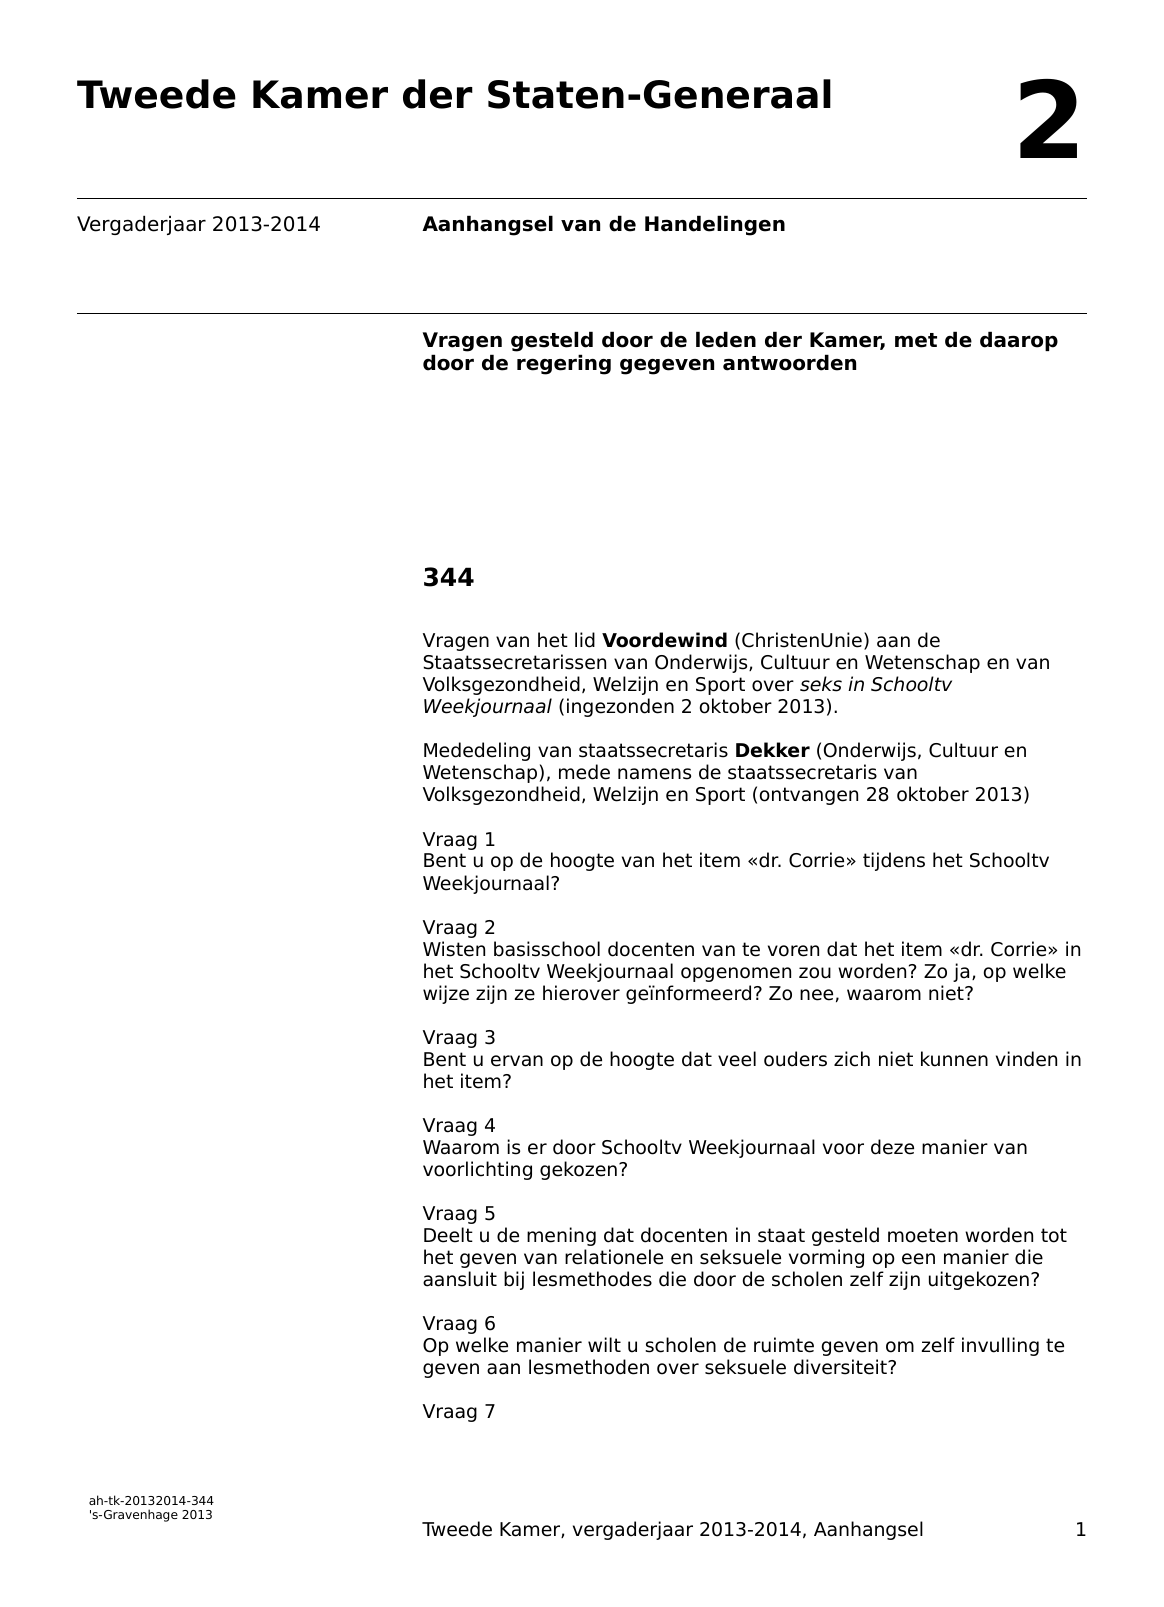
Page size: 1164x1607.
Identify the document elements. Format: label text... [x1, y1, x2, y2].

text 344 [422, 563, 1087, 592]
text Vraag 1 [422, 828, 1087, 850]
text Waarom is er door Schooltv Weekjournaal voor deze manier van voorlichting gekozen? [422, 1137, 1087, 1181]
text Bent u op de hoogte van het item «dr. Corrie» tijdens het Schooltv Weekjournaal? [422, 850, 1087, 894]
table_header Tweede Kamer der Staten-Generaal [77, 59, 886, 198]
text Bent u ervan op de hoogte dat veel ouders zich niet kunnen vinden in het item? [422, 1049, 1087, 1093]
text ah-tk-20132014-344 [88, 1494, 323, 1508]
text Mededeling van staatssecretaris Dekker (Onderwijs, Cultuur en Wetenschap), mede namens de staatssecretaris van Volksgezondheid, Welzijn en Sport (ontvangen 28 oktober 2013) [422, 740, 1087, 806]
text Vraag 5 [422, 1203, 1087, 1225]
text Op welke manier wilt u scholen de ruimte geven om zelf invulling te geven aan lesmethoden over seksuele diversiteit? [422, 1335, 1087, 1379]
text Vraag 2 [422, 917, 1087, 938]
table_cell Vragen gesteld door de leden der Kamer, met de daarop door de regering gegeven antwoorden [422, 314, 1087, 375]
text Vraag 3 [422, 1027, 1087, 1049]
text Vraag 4 [422, 1115, 1087, 1137]
table_cell Vergaderjaar 2013-2014 [77, 199, 422, 313]
text 's-Gravenhage 2013 [88, 1508, 323, 1522]
text Vraag 6 [422, 1313, 1087, 1335]
text Wisten basisschool docenten van te voren dat het item «dr. Corrie» in het Schooltv Weekjournaal opgenomen zou worden? Zo ja, op welke wijze zijn ze hierover geïnformeerd? Zo nee, waarom niet? [422, 938, 1087, 1004]
table_cell [77, 314, 422, 375]
table_header 2 [886, 59, 1087, 198]
text Vraag 7 [422, 1401, 1087, 1423]
text Vragen van het lid Voordewind (ChristenUnie) aan de Staatssecretarissen van Onderwijs, Cultuur en Wetenschap en van Volksgezondheid, Welzijn en Sport over seks in Schooltv Weekjournaal (ingezonden 2 oktober 2013). [422, 630, 1087, 718]
table_cell Aanhangsel van de Handelingen [422, 199, 1087, 313]
text Deelt u de mening dat docenten in staat gesteld moeten worden tot het geven van relationele en seksuele vorming op een manier die aansluit bij lesmethodes die door de scholen zelf zijn uitgekozen? [422, 1225, 1087, 1291]
